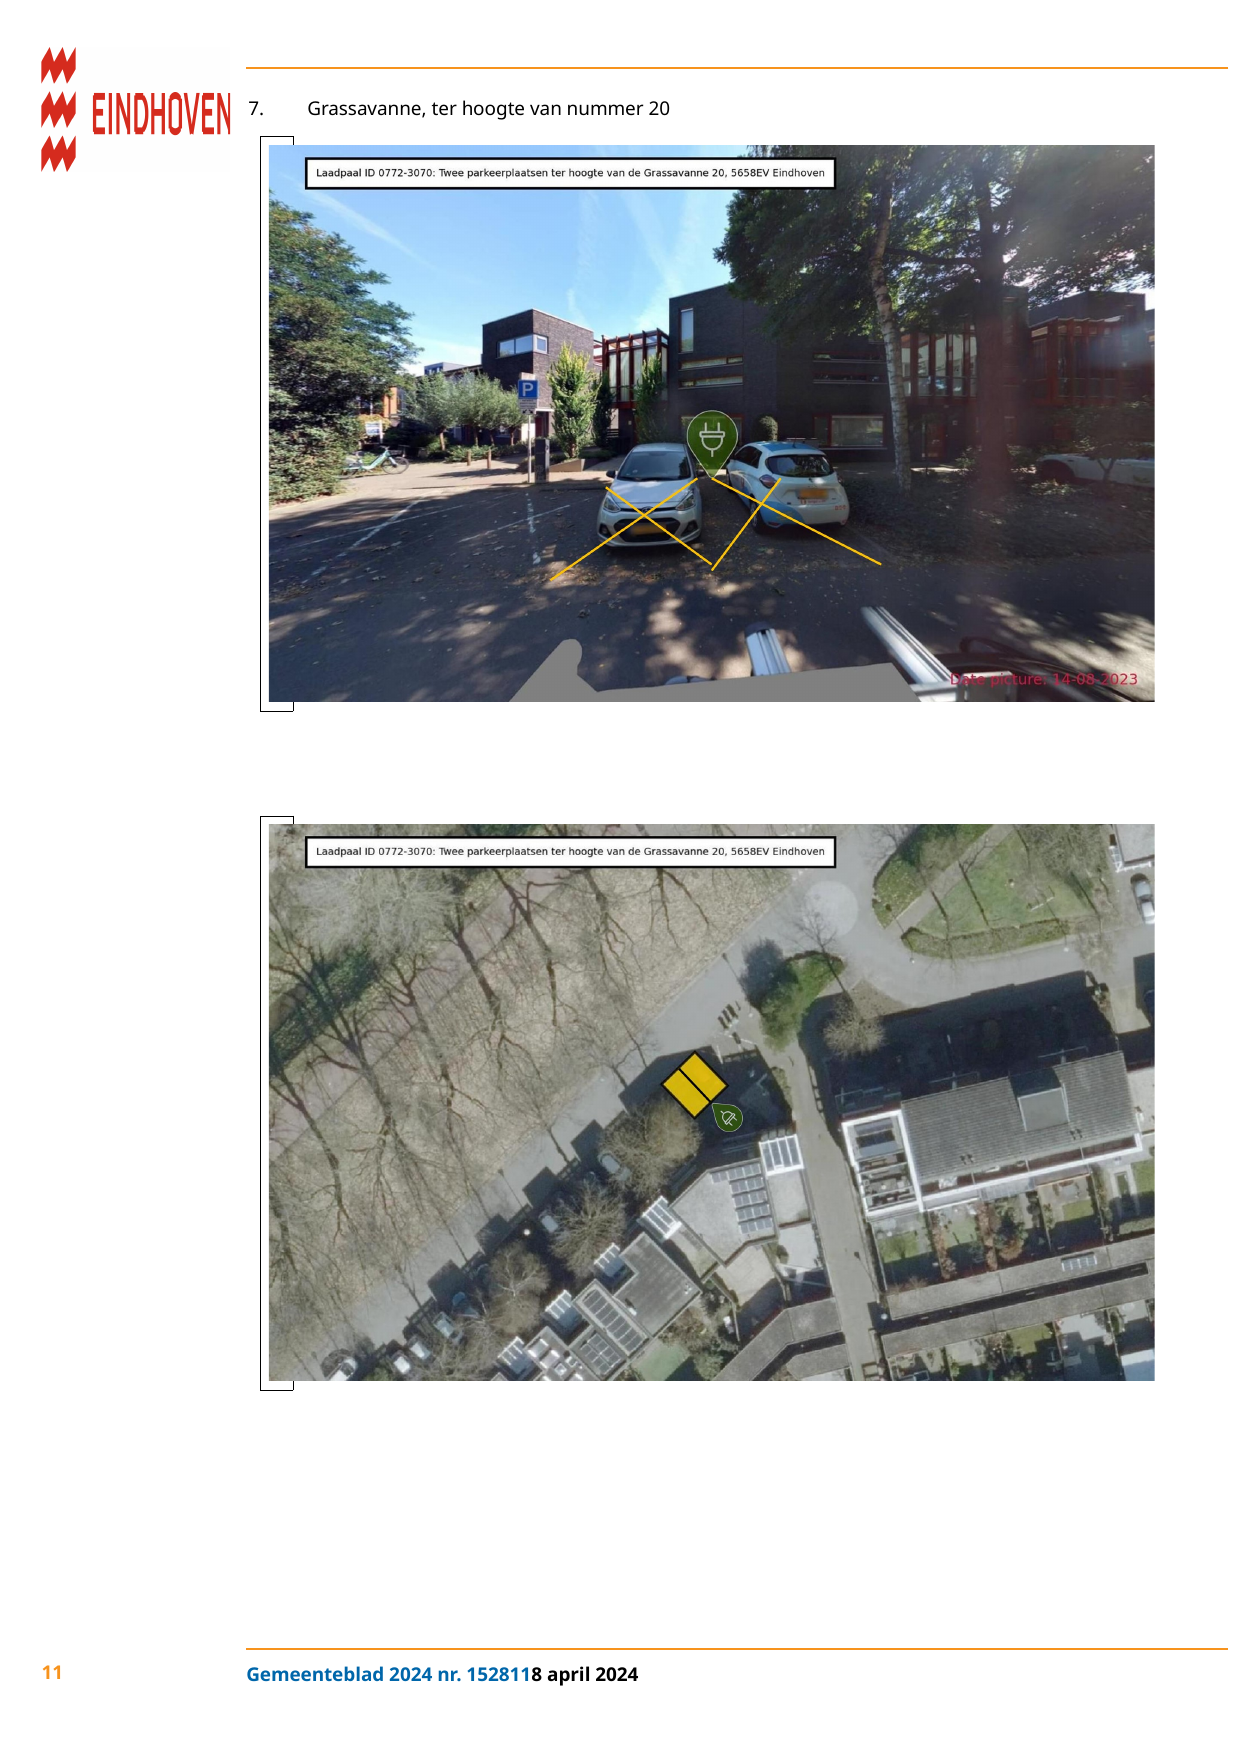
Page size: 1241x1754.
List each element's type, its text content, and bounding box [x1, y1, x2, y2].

picture [41, 47, 231, 172]
list Grassavanne, ter hoogte van nummer 20 [248, 95, 1152, 121]
picture [268, 824, 1155, 1381]
picture [268, 145, 1155, 702]
